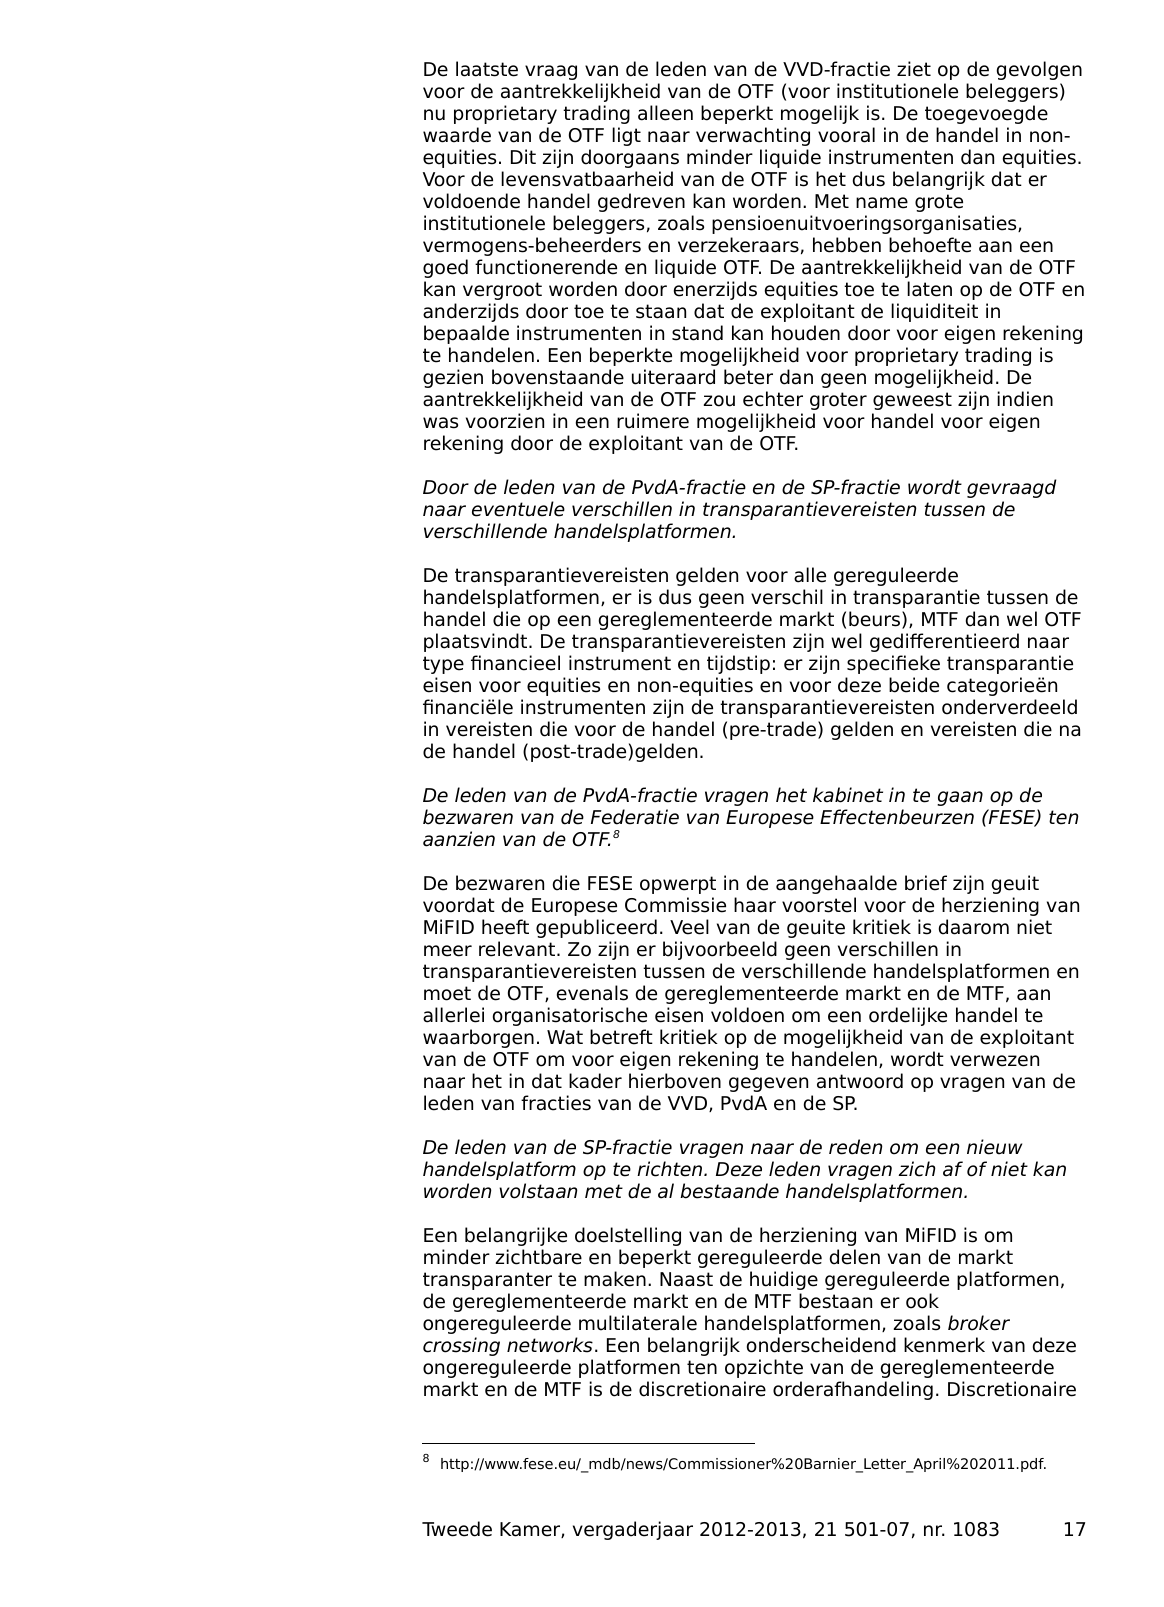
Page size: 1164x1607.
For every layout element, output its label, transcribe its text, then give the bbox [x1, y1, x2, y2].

text De transparantievereisten gelden voor alle gereguleerde handelsplatformen, er is dus geen verschil in transparantie tussen de handel die op een gereglementeerde markt (beurs), MTF dan wel OTF plaatsvindt. De transparantievereisten zijn wel gedifferentieerd naar type financieel instrument en tijdstip: er zijn specifieke transparantie eisen voor equities en non-equities en voor deze beide categorieën financiële instrumenten zijn de transparantievereisten onderverdeeld in vereisten die voor de handel (pre-trade) gelden en vereisten die na de handel (post-trade)gelden. [422, 565, 1087, 763]
text Door de leden van de PvdA-fractie en de SP-fractie wordt gevraagd naar eventuele verschillen in transparantievereisten tussen de verschillende handelsplatformen. [422, 477, 1087, 543]
text De leden van de PvdA-fractie vragen het kabinet in te gaan op de bezwaren van de Federatie van Europese Effectenbeurzen (FESE) ten aanzien van de OTF. [422, 785, 1087, 851]
text De leden van de SP-fractie vragen naar de reden om een nieuw handelsplatform op te richten. Deze leden vragen zich af of niet kan worden volstaan met de al bestaande handelsplatformen. [422, 1137, 1087, 1203]
text De laatste vraag van de leden van de VVD-fractie ziet op de gevolgen voor de aantrekkelijkheid van de OTF (voor institutionele beleggers) nu proprietary trading alleen beperkt mogelijk is. De toegevoegde waarde van de OTF ligt naar verwachting vooral in de handel in non-equities. Dit zijn doorgaans minder liquide instrumenten dan equities. Voor de levensvatbaarheid van de OTF is het dus belangrijk dat er voldoende handel gedreven kan worden. Met name grote institutionele beleggers, zoals pensioenuitvoeringsorganisaties, vermogens-beheerders en verzekeraars, hebben behoefte aan een goed functionerende en liquide OTF. De aantrekkelijkheid van de OTF kan vergroot worden door enerzijds equities toe te laten op de OTF en anderzijds door toe te staan dat de exploitant de liquiditeit in bepaalde instrumenten in stand kan houden door voor eigen rekening te handelen. Een beperkte mogelijkheid voor proprietary trading is gezien bovenstaande uiteraard beter dan geen mogelijkheid. De aantrekkelijkheid van de OTF zou echter groter geweest zijn indien was voorzien in een ruimere mogelijkheid voor handel voor eigen rekening door de exploitant van de OTF. [422, 59, 1087, 455]
text De bezwaren die FESE opwerpt in de aangehaalde brief zijn geuit voordat de Europese Commissie haar voorstel voor de herziening van MiFID heeft gepubliceerd. Veel van de geuite kritiek is daarom niet meer relevant. Zo zijn er bijvoorbeeld geen verschillen in transparantievereisten tussen de verschillende handelsplatformen en moet de OTF, evenals de gereglementeerde markt en de MTF, aan allerlei organisatorische eisen voldoen om een ordelijke handel te waarborgen. Wat betreft kritiek op de mogelijkheid van de exploitant van de OTF om voor eigen rekening te handelen, wordt verwezen naar het in dat kader hierboven gegeven antwoord op vragen van de leden van fracties van de VVD, PvdA en de SP. [422, 873, 1087, 1115]
text Een belangrijke doelstelling van de herziening van MiFID is om minder zichtbare en beperkt gereguleerde delen van de markt transparanter te maken. Naast de huidige gereguleerde platformen, de gereglementeerde markt en de MTF bestaan er ook ongereguleerde multilaterale handelsplatformen, zoals broker crossing networks. Een belangrijk onderscheidend kenmerk van deze ongereguleerde platformen ten opzichte van de gereglementeerde markt en de MTF is de discretionaire orderafhandeling. Discretionaire [422, 1225, 1087, 1401]
text http://www.fese.eu/_mdb/news/Commissioner%20Barnier_Letter_April%202011.pdf. [422, 1452, 1087, 1474]
